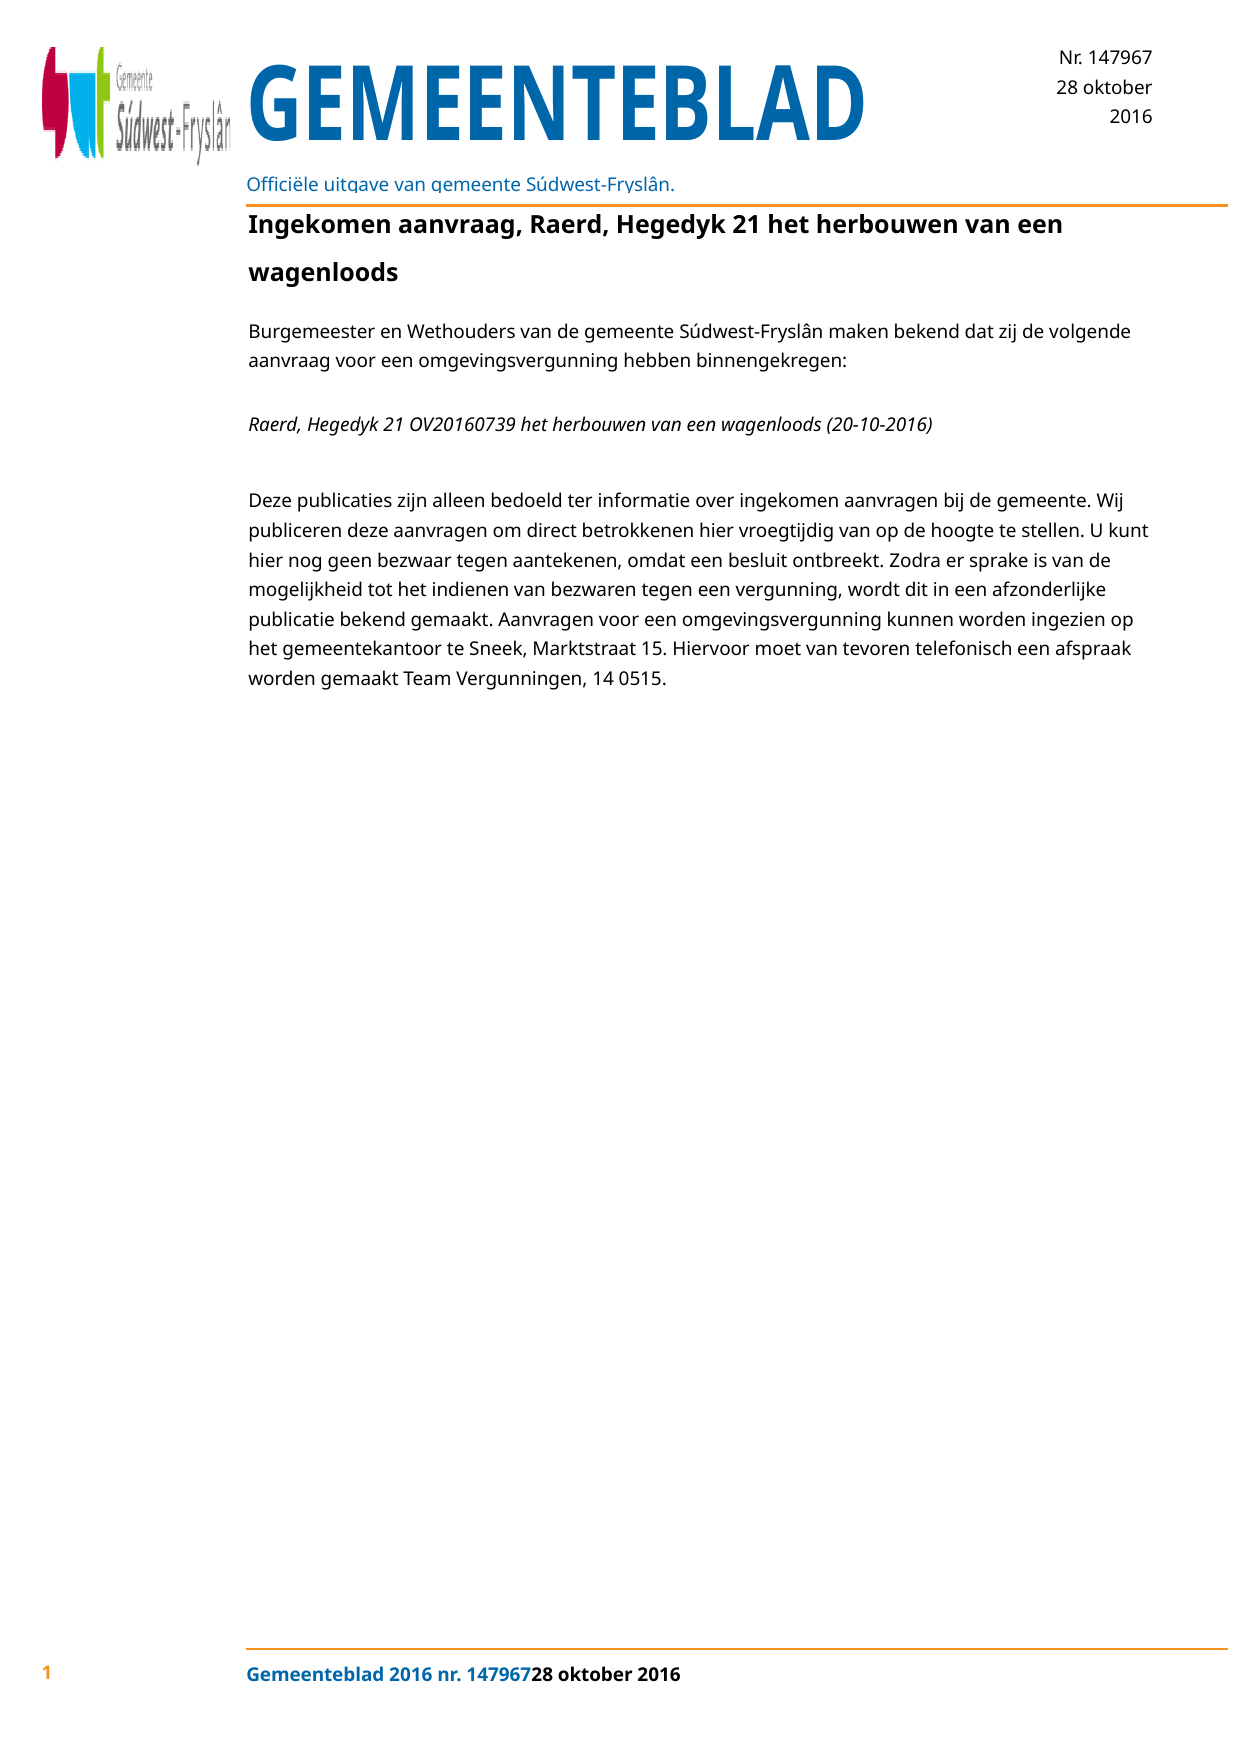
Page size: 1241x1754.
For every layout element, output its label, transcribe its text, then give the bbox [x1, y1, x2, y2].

text Deze publicaties zijn alleen bedoeld ter informatie over ingekomen aanvragen bij de gemeente. Wij publiceren deze aanvragen om direct betrokkenen hier vroegtijdig van op de hoogte te stellen. U kunt hier nog geen bezwaar tegen aantekenen, omdat een besluit ontbreekt. Zodra er sprake is van de mogelijkheid tot het indienen van bezwaren tegen een vergunning, wordt dit in een afzonderlijke publicatie bekend gemaakt. Aanvragen voor een omgevingsvergunning kunnen worden ingezien op het gemeentekantoor te Sneek, Marktstraat 15. Hiervoor moet van tevoren telefonisch een afspraak worden gemaakt Team Vergunningen, 14 0515. [248, 488, 1152, 691]
picture [41, 47, 231, 172]
text Burgemeester en Wethouders van de gemeente Súdwest-Fryslân maken bekend dat zij de volgende aanvraag voor een omgevingsvergunning hebben binnengekregen: [248, 318, 1152, 373]
text Raerd, Hegedyk 21 OV20160739 het herbouwen van een wagenloods (20-10-2016) [248, 411, 1152, 437]
text Ingekomen aanvraag, Raerd, Hegedyk 21 het herbouwen van een wagenloods [248, 207, 1152, 288]
